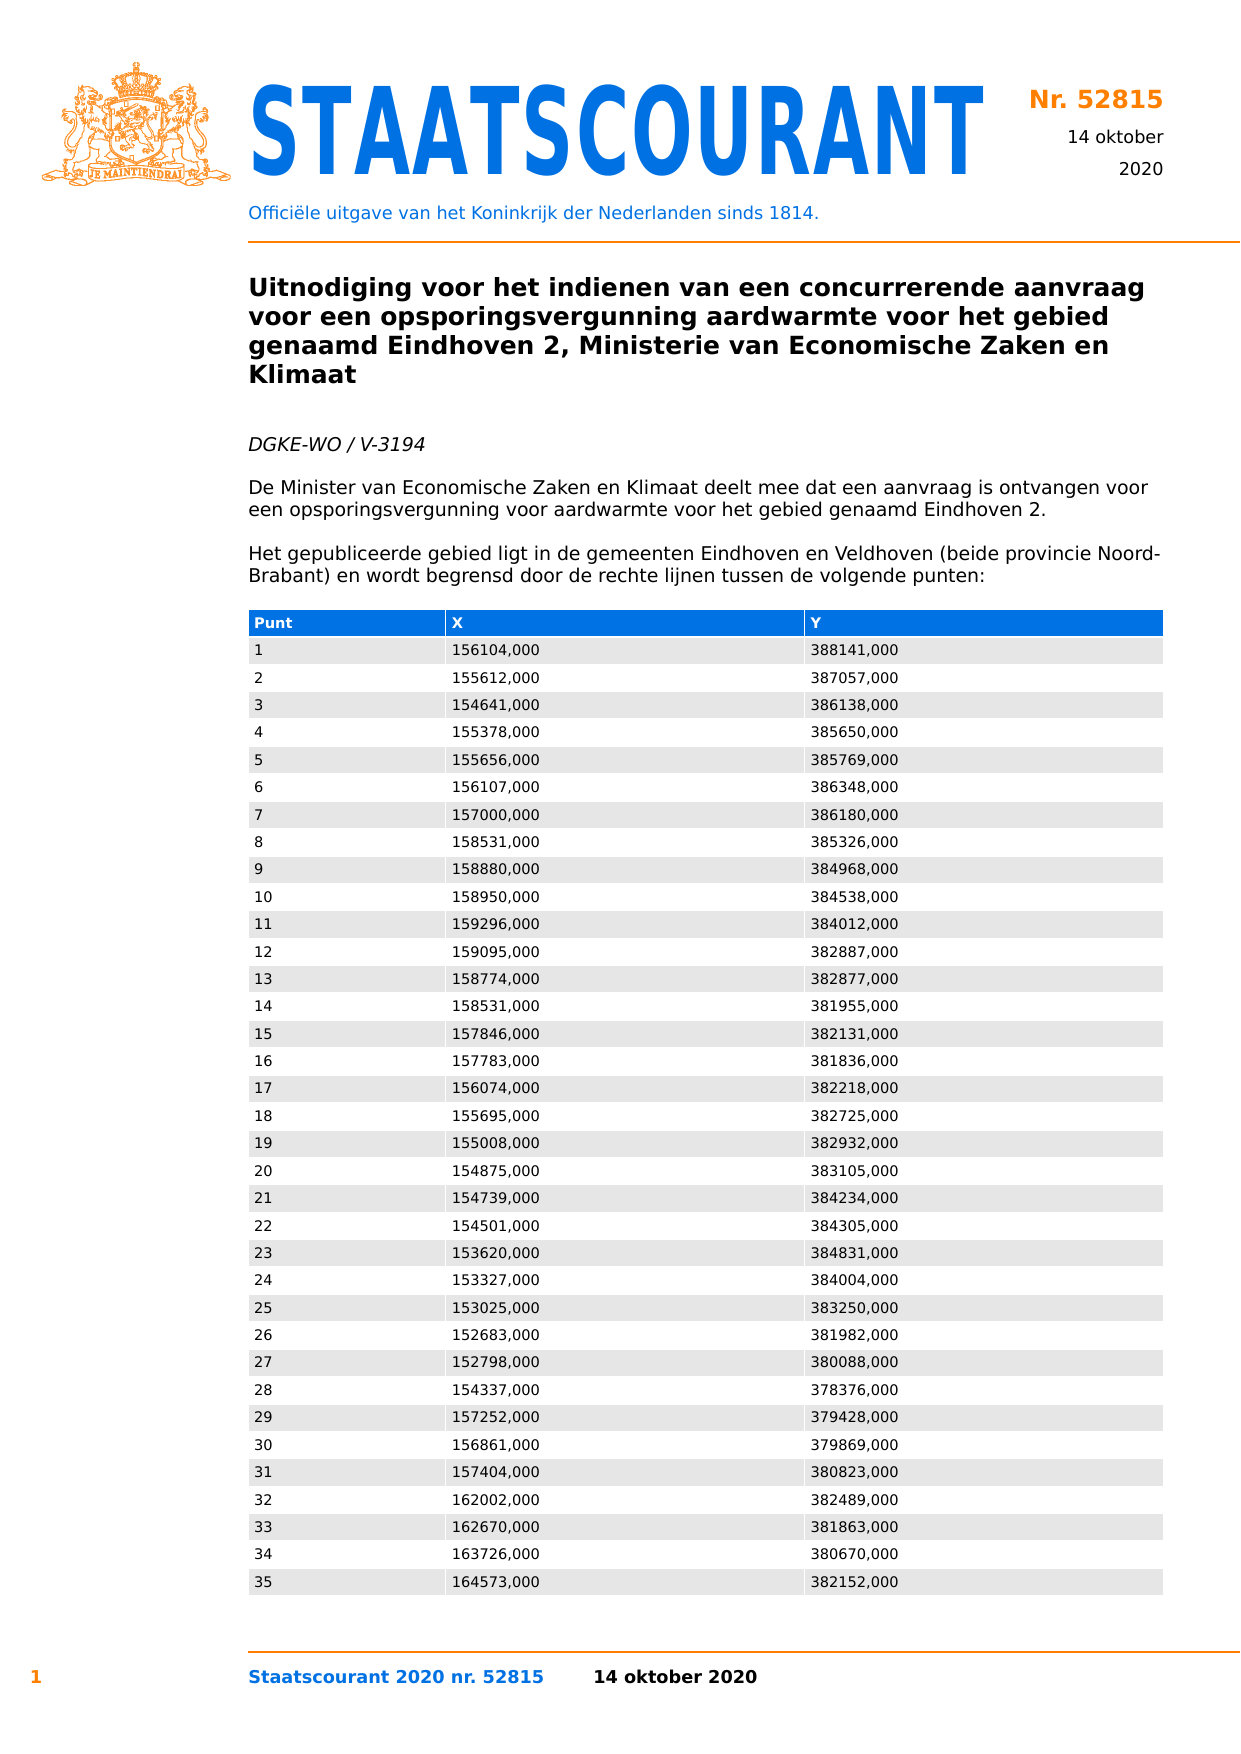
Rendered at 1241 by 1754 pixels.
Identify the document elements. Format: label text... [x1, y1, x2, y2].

table_cell 35 [249, 1569, 445, 1595]
table_cell 6 [249, 774, 445, 801]
table_cell 158774,000 [446, 966, 804, 992]
table_cell 154337,000 [446, 1377, 804, 1403]
table_cell 19 [249, 1131, 445, 1157]
table_cell 384968,000 [805, 857, 1163, 883]
table_cell 3 [249, 692, 445, 718]
table_cell 157404,000 [446, 1459, 804, 1486]
table_cell 382489,000 [805, 1487, 1163, 1513]
table_cell 379869,000 [805, 1432, 1163, 1458]
table_cell 158950,000 [446, 884, 804, 910]
table_cell 12 [249, 939, 445, 965]
table_cell 21 [249, 1185, 445, 1212]
table_cell 153025,000 [446, 1295, 804, 1321]
table_cell 158531,000 [446, 994, 804, 1020]
table_cell 383250,000 [805, 1295, 1163, 1321]
table_cell 22 [249, 1213, 445, 1239]
table_cell 2 [249, 665, 445, 691]
table_cell 164573,000 [446, 1569, 804, 1595]
table_cell 32 [249, 1487, 445, 1513]
table_cell 15 [249, 1021, 445, 1047]
table_cell 11 [249, 911, 445, 938]
table_cell 158531,000 [446, 829, 804, 856]
table_cell 382131,000 [805, 1021, 1163, 1047]
table_cell 378376,000 [805, 1377, 1163, 1403]
table_cell 20 [249, 1158, 445, 1184]
table_cell 26 [249, 1322, 445, 1349]
table_cell 9 [249, 857, 445, 883]
table_cell 27 [249, 1350, 445, 1376]
table_header X [446, 610, 804, 636]
table_cell 154501,000 [446, 1213, 804, 1239]
table_cell 157000,000 [446, 802, 804, 828]
table_cell 383105,000 [805, 1158, 1163, 1184]
table_cell 159095,000 [446, 939, 804, 965]
table_header STAATSCOURANT [248, 62, 998, 203]
table_cell Officiële uitgave van het Koninkrijk der Nederlanden sinds 1814. [248, 203, 1240, 241]
table_cell 384004,000 [805, 1268, 1163, 1294]
table_cell 156074,000 [446, 1076, 804, 1102]
table_cell 385650,000 [805, 720, 1163, 746]
table_cell 8 [249, 829, 445, 856]
table_cell 162002,000 [446, 1487, 804, 1513]
table_cell 163726,000 [446, 1541, 804, 1568]
text De Minister van Economische Zaken en Klimaat deelt mee dat een aanvraag is ontvangen voor een opsporingsvergunning voor aardwarmte voor het gebied genaamd Eindhoven 2. [248, 477, 1163, 521]
table_cell 381863,000 [805, 1514, 1163, 1540]
table_cell 7 [249, 802, 445, 828]
table_cell 385326,000 [805, 829, 1163, 856]
table_header Y [805, 610, 1163, 636]
table_cell 4 [249, 720, 445, 746]
table_cell 154641,000 [446, 692, 804, 718]
table_header Punt [249, 610, 445, 636]
table_cell 382887,000 [805, 939, 1163, 965]
table_cell 380088,000 [805, 1350, 1163, 1376]
table_header [25, 62, 248, 241]
table_cell 153327,000 [446, 1268, 804, 1294]
table_cell 388141,000 [805, 638, 1163, 664]
table_cell 17 [249, 1076, 445, 1102]
table_cell 25 [249, 1295, 445, 1321]
table_cell 386348,000 [805, 774, 1163, 801]
table_cell 380670,000 [805, 1541, 1163, 1568]
table_cell 14 oktober [998, 121, 1240, 153]
table_cell 156104,000 [446, 638, 804, 664]
table_cell 152683,000 [446, 1322, 804, 1349]
table_cell 386138,000 [805, 692, 1163, 718]
table_cell 384538,000 [805, 884, 1163, 910]
table_cell 14 [249, 994, 445, 1020]
table_cell 384234,000 [805, 1185, 1163, 1212]
table_cell 386180,000 [805, 802, 1163, 828]
table_cell 382932,000 [805, 1131, 1163, 1157]
table_cell 158880,000 [446, 857, 804, 883]
table_cell 384831,000 [805, 1240, 1163, 1266]
table_cell 24 [249, 1268, 445, 1294]
table_cell 382877,000 [805, 966, 1163, 992]
table_cell 162670,000 [446, 1514, 804, 1540]
table_cell 10 [249, 884, 445, 910]
table_cell 31 [249, 1459, 445, 1486]
text Het gepubliceerde gebied ligt in de gemeenten Eindhoven en Veldhoven (beide provincie Noord-Brabant) en wordt begrensd door de rechte lijnen tussen de volgende punten: [248, 543, 1163, 587]
text DGKE-WO / V-3194 [248, 433, 1163, 455]
table_cell 34 [249, 1541, 445, 1568]
table_cell 379428,000 [805, 1405, 1163, 1431]
table_cell 382218,000 [805, 1076, 1163, 1102]
table_cell 18 [249, 1103, 445, 1129]
table_cell 1 [249, 638, 445, 664]
table_cell 153620,000 [446, 1240, 804, 1266]
table_cell 30 [249, 1432, 445, 1458]
table_cell 155695,000 [446, 1103, 804, 1129]
table_cell 157846,000 [446, 1021, 804, 1047]
table_cell 381836,000 [805, 1048, 1163, 1075]
table_cell 156861,000 [446, 1432, 804, 1458]
table_cell 154739,000 [446, 1185, 804, 1212]
table_cell 29 [249, 1405, 445, 1431]
table_cell 155656,000 [446, 747, 804, 773]
table_cell 28 [249, 1377, 445, 1403]
table_cell 382152,000 [805, 1569, 1163, 1595]
table_cell 2020 [998, 153, 1240, 203]
table_cell 381982,000 [805, 1322, 1163, 1349]
table_cell 381955,000 [805, 994, 1163, 1020]
table_cell 384012,000 [805, 911, 1163, 938]
table_cell 155008,000 [446, 1131, 804, 1157]
table_cell 5 [249, 747, 445, 773]
table_cell 387057,000 [805, 665, 1163, 691]
table_cell 157252,000 [446, 1405, 804, 1431]
table_cell 152798,000 [446, 1350, 804, 1376]
picture [41, 62, 231, 186]
table_header Nr. 52815 [998, 62, 1240, 121]
table_cell 384305,000 [805, 1213, 1163, 1239]
table_cell 382725,000 [805, 1103, 1163, 1129]
table_cell 157783,000 [446, 1048, 804, 1075]
table_cell 159296,000 [446, 911, 804, 938]
table_cell 16 [249, 1048, 445, 1075]
table_cell 155612,000 [446, 665, 804, 691]
table_cell 380823,000 [805, 1459, 1163, 1486]
table_cell 13 [249, 966, 445, 992]
table_cell 33 [249, 1514, 445, 1540]
table_cell 385769,000 [805, 747, 1163, 773]
subtitle Uitnodiging voor het indienen van een concurrerende aanvraag voor een opsporingsvergunning aardwarmte voor het gebied genaamd Eindhoven 2, Ministerie van Economische Zaken en Klimaat [248, 273, 1163, 390]
table_cell 155378,000 [446, 720, 804, 746]
table_cell 154875,000 [446, 1158, 804, 1184]
table_cell 156107,000 [446, 774, 804, 801]
table_cell 23 [249, 1240, 445, 1266]
